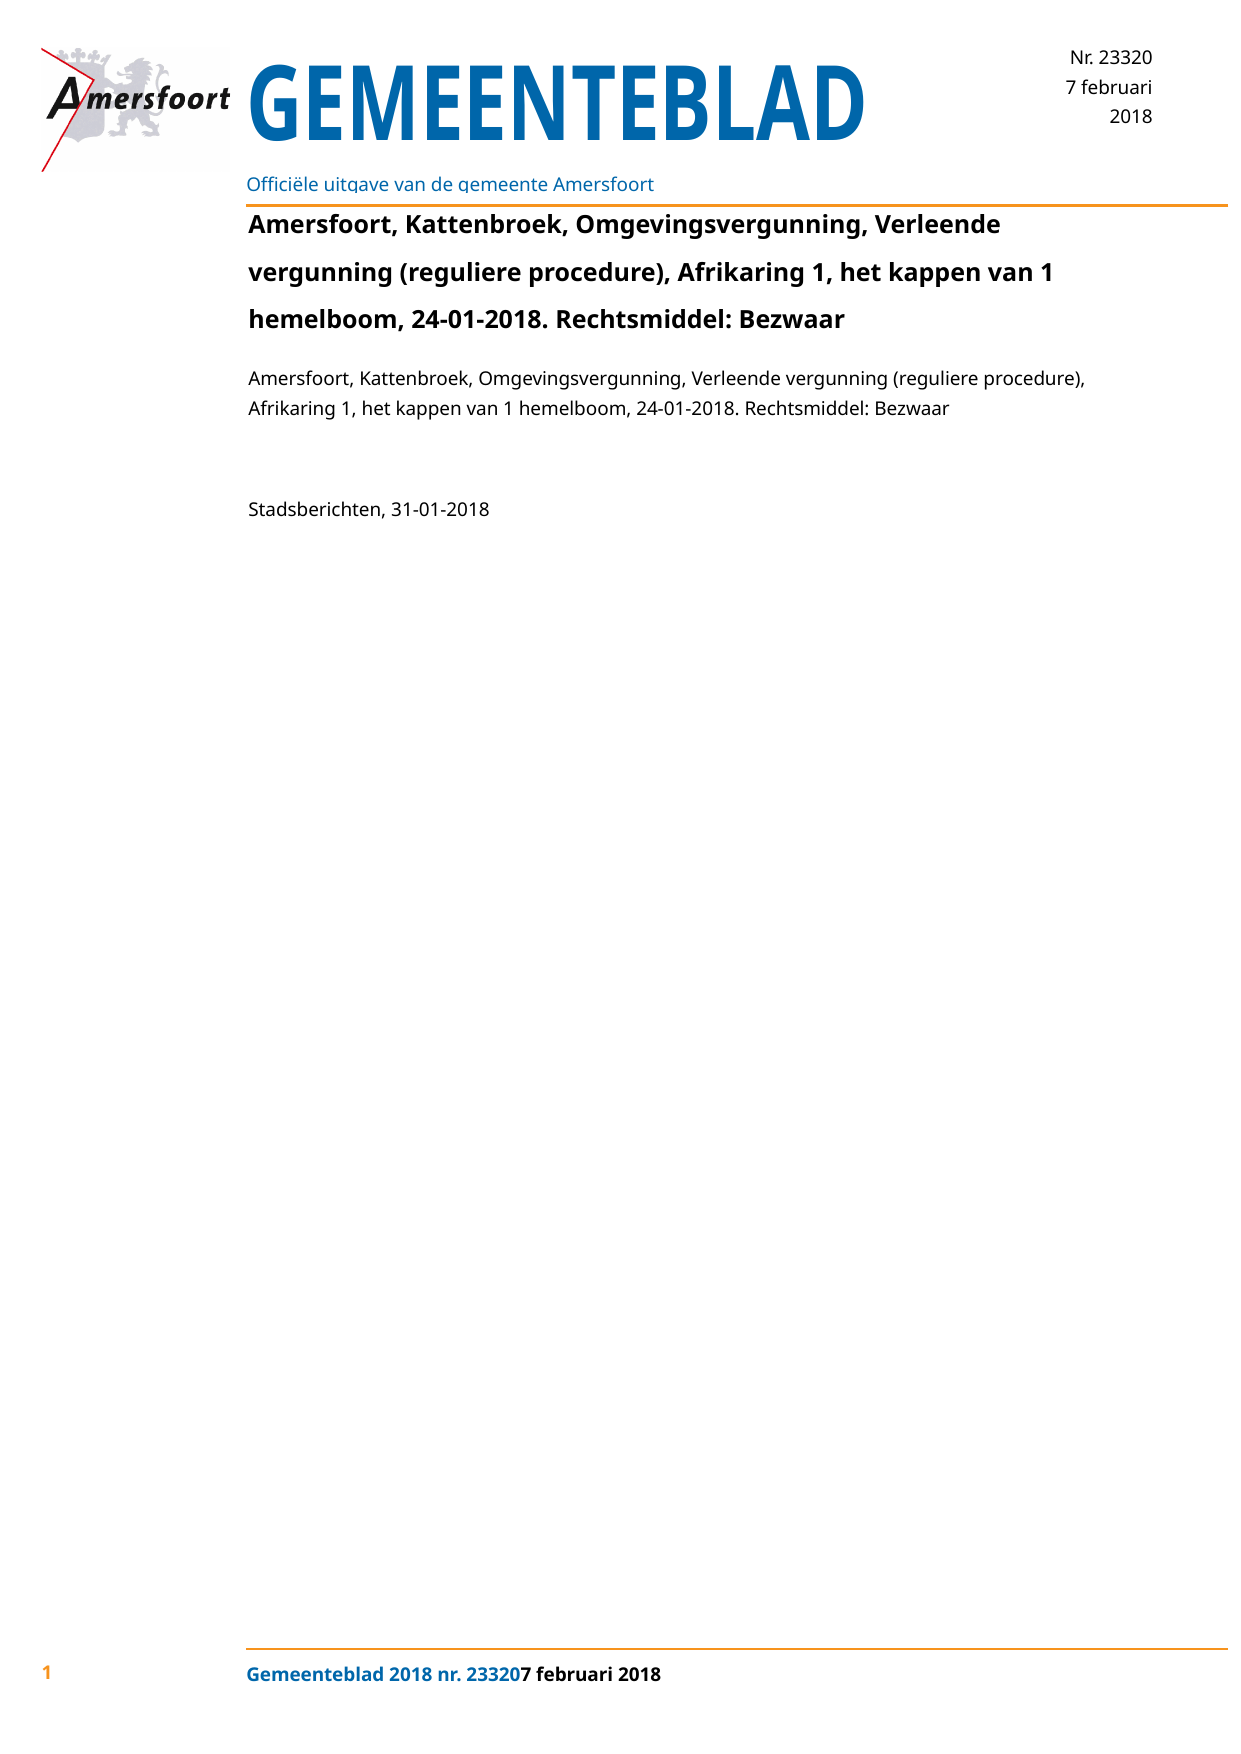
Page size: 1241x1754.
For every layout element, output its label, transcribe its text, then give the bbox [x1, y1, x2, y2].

text Amersfoort, Kattenbroek, Omgevingsvergunning, Verleende vergunning (reguliere procedure), Afrikaring 1, het kappen van 1 hemelboom, 24-01-2018. Rechtsmiddel: Bezwaar [248, 366, 1152, 421]
text Amersfoort, Kattenbroek, Omgevingsvergunning, Verleende vergunning (reguliere procedure), Afrikaring 1, het kappen van 1 hemelboom, 24-01-2018. Rechtsmiddel: Bezwaar [248, 207, 1152, 336]
text Stadsberichten, 31-01-2018 [248, 496, 1152, 522]
picture [41, 47, 231, 172]
